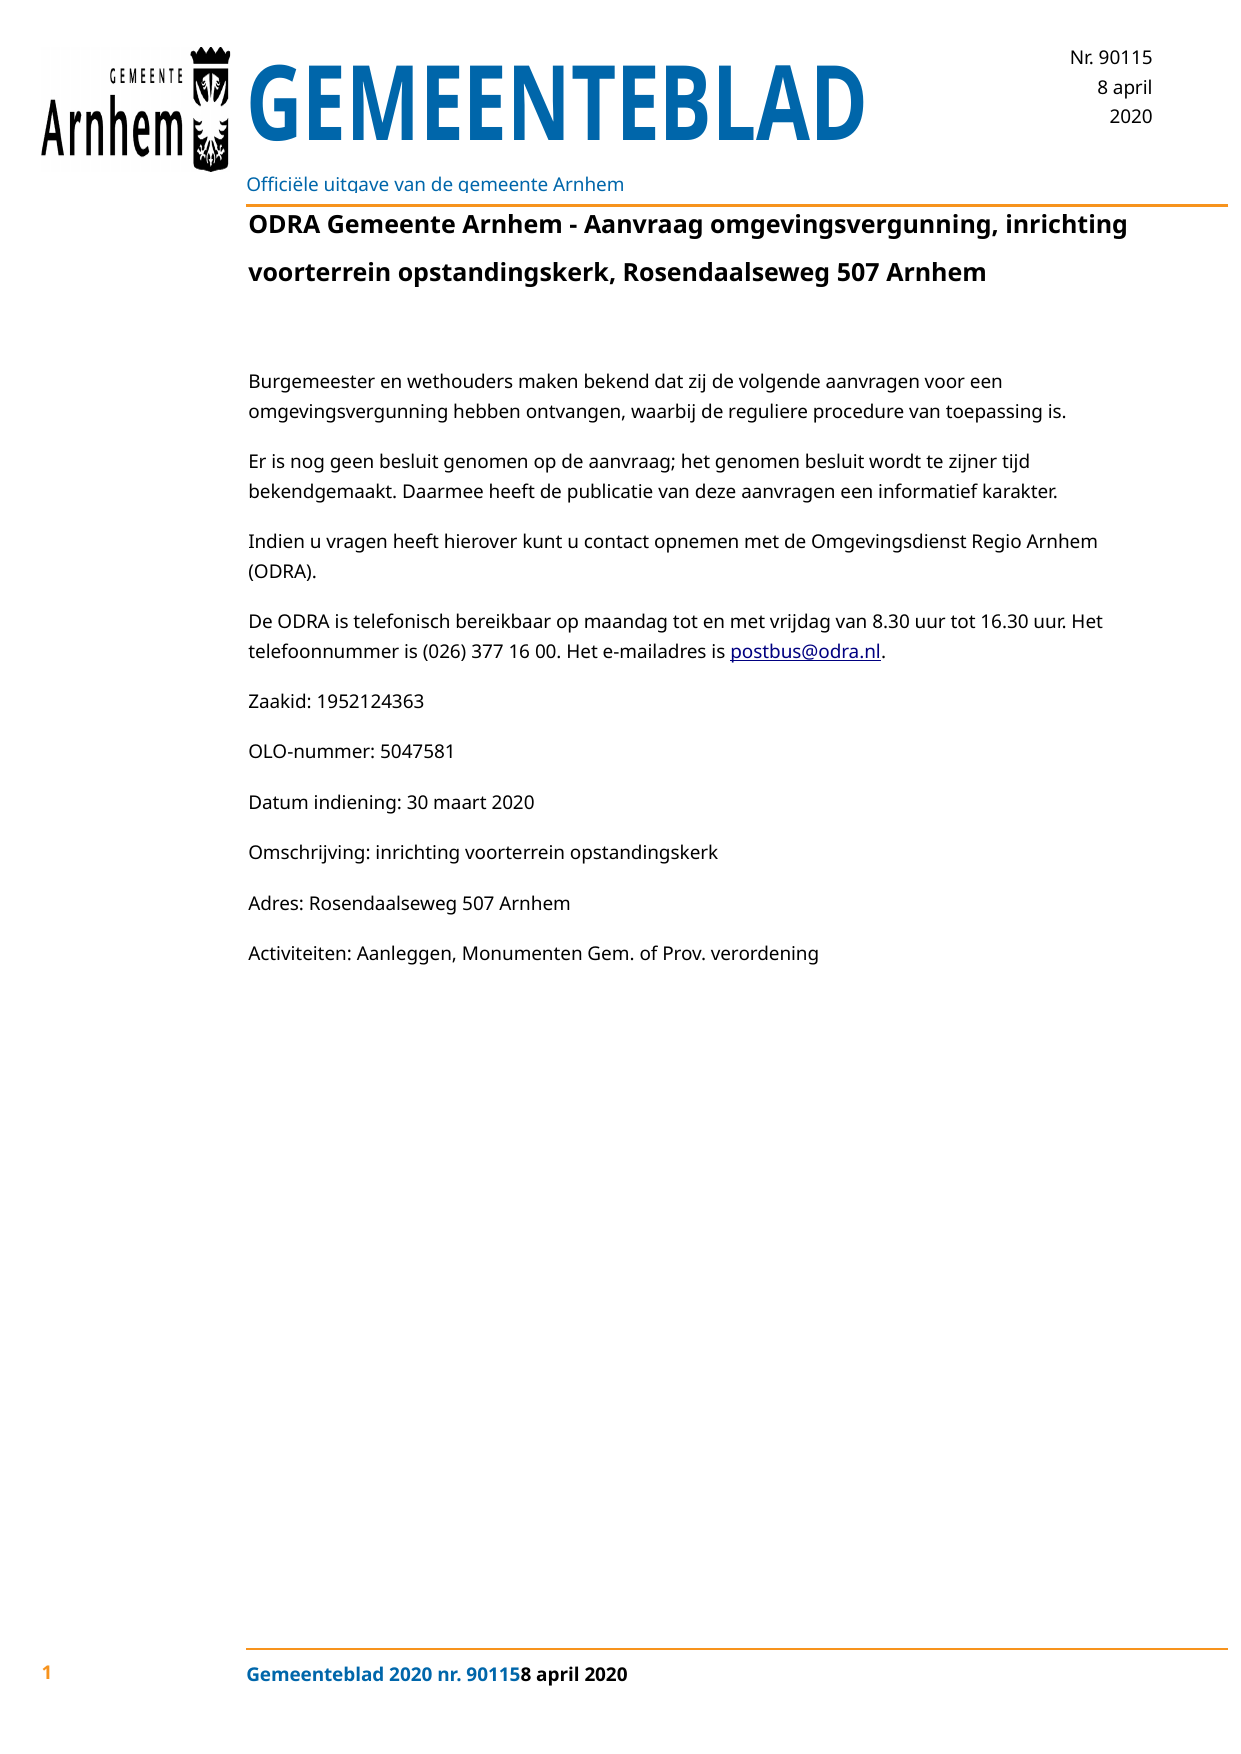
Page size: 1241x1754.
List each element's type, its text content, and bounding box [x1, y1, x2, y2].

text ODRA Gemeente Arnhem - Aanvraag omgevingsvergunning, inrichting voorterrein opstandingskerk, Rosendaalseweg 507 Arnhem [248, 207, 1152, 288]
text Indien u vragen heeft hierover kunt u contact opnemen met de Omgevingsdienst Regio Arnhem (ODRA). [248, 528, 1152, 584]
text Er is nog geen besluit genomen op de aanvraag; het genomen besluit wordt te zijner tijd bekendgemaakt. Daarmee heeft de publicatie van deze aanvragen een informatief karakter. [248, 448, 1152, 504]
text Zaakid: 1952124363 [248, 688, 1152, 714]
text Burgemeester en wethouders maken bekend dat zij de volgende aanvragen voor een omgevingsvergunning hebben ontvangen, waarbij de reguliere procedure van toepassing is. [248, 368, 1152, 424]
text OLO-nummer: 5047581 [248, 739, 1152, 764]
text De ODRA is telefonisch bereikbaar op maandag tot en met vrijdag van 8.30 uur tot 16.30 uur. Het telefoonnummer is (026) 377 16 00. Het e-mailadres is postbus@odra.nl. [248, 608, 1152, 664]
text Omschrijving: inrichting voorterrein opstandingskerk [248, 839, 1152, 865]
text Datum indiening: 30 maart 2020 [248, 789, 1152, 815]
text Adres: Rosendaalseweg 507 Arnhem [248, 890, 1152, 916]
picture [41, 47, 231, 172]
text Activiteiten: Aanleggen, Monumenten Gem. of Prov. verordening [248, 940, 1152, 966]
